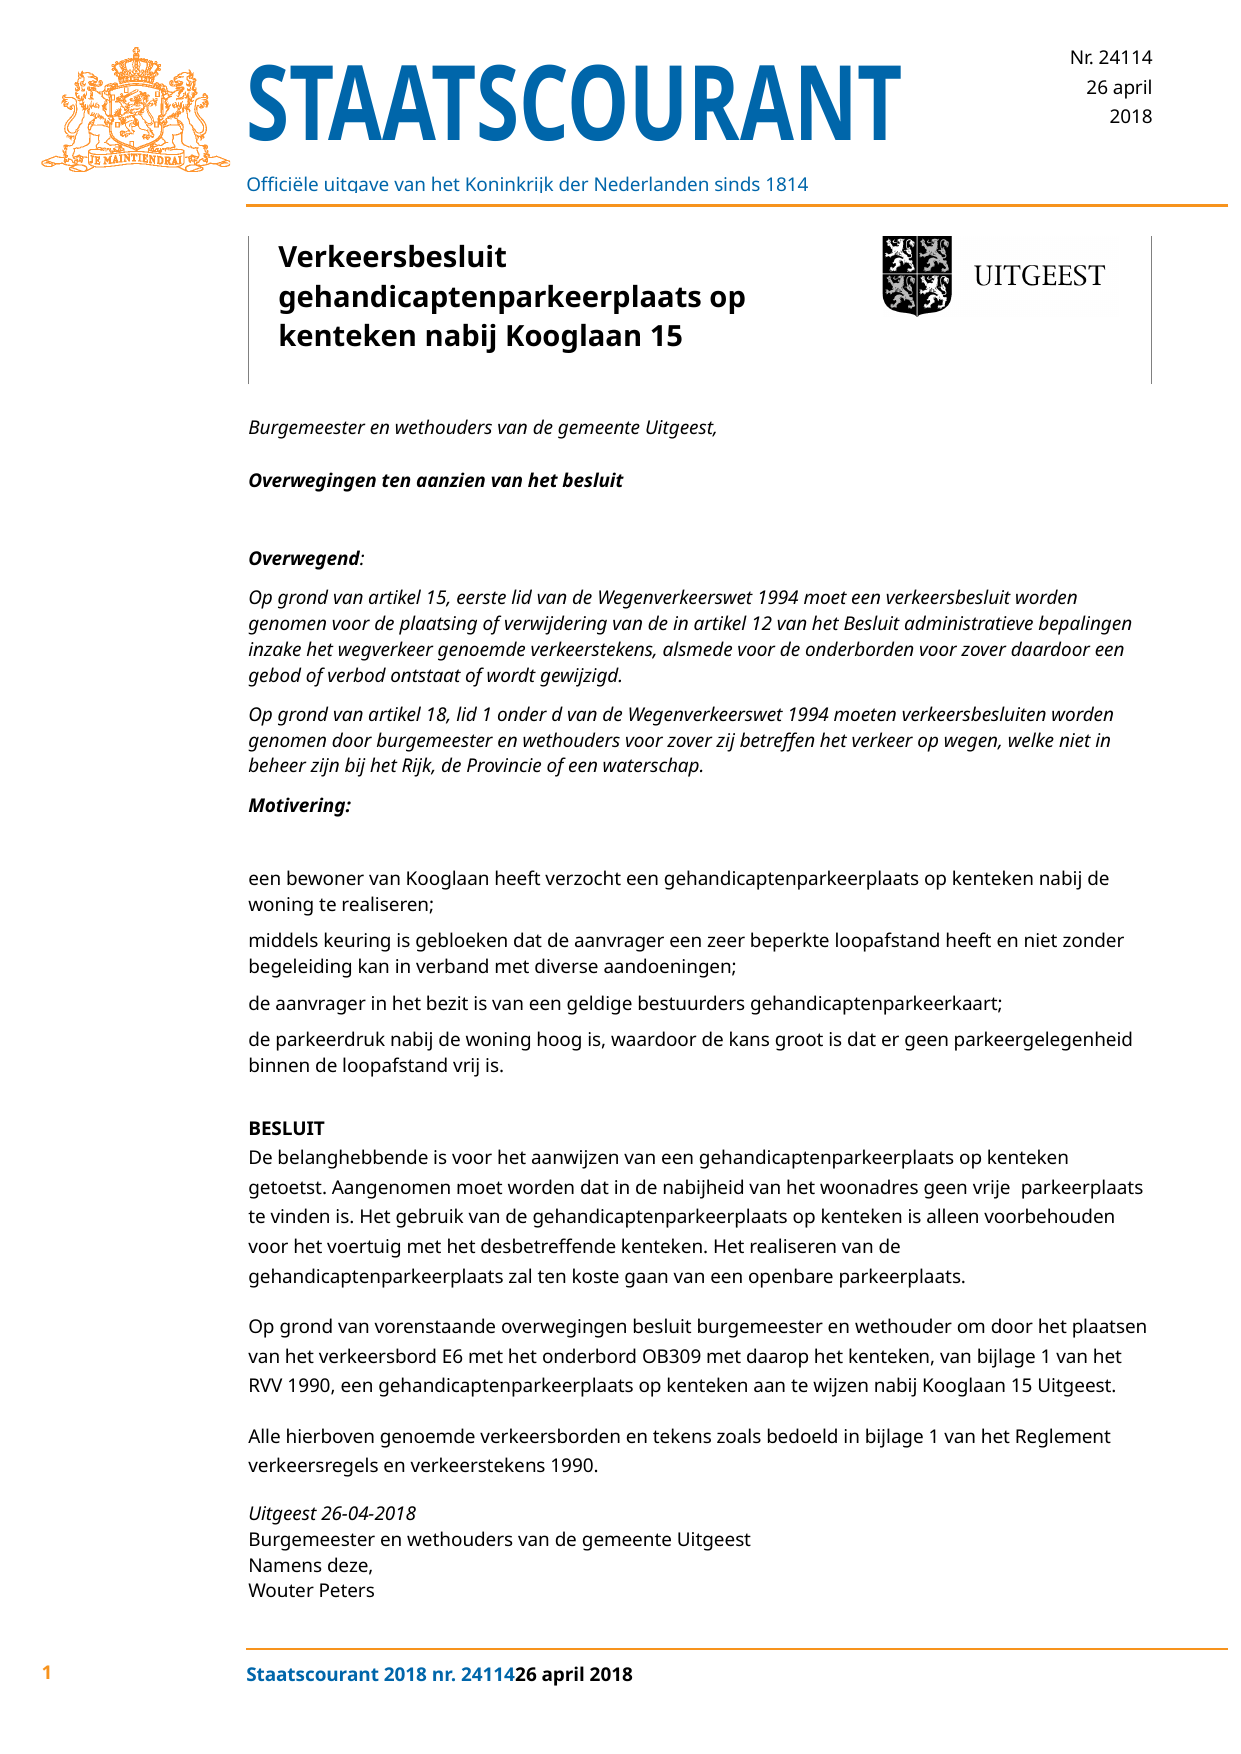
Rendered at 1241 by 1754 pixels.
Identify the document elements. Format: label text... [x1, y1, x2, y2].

picture [882, 236, 1119, 317]
text Burgemeester en wethouders van de gemeente Uitgeest, [248, 414, 1152, 440]
text Namens deze, [248, 1552, 1152, 1577]
text Alle hierboven genoemde verkeersborden en tekens zoals bedoeld in bijlage 1 van het Reglement verkeersregels en verkeerstekens 1990. [248, 1423, 1152, 1478]
text Overwegend: [248, 545, 1152, 571]
text De belanghebbende is voor het aanwijzen van een gehandicaptenparkeerplaats op kenteken getoetst. Aangenomen moet worden dat in de nabijheid van het woonadres geen vrije parkeerplaats te vinden is. Het gebruik van de gehandicaptenparkeerplaats op kenteken is alleen voorbehouden voor het voertuig met het desbetreffende kenteken. Het realiseren van de gehandicaptenparkeerplaats zal ten koste gaan van een openbare parkeerplaats. [248, 1144, 1152, 1289]
text de aanvrager in het bezit is van een geldige bestuurders gehandicaptenparkeerkaart; [248, 990, 1152, 1016]
text Uitgeest 26-04-2018 [248, 1500, 1152, 1526]
text Overwegingen ten aanzien van het besluit [248, 467, 1152, 492]
text middels keuring is gebloeken dat de aanvrager een zeer beperkte loopafstand heeft en niet zonder begeleiding kan in verband met diverse aandoeningen; [248, 927, 1152, 979]
text Op grond van artikel 15, eerste lid van de Wegenverkeerswet 1994 moet een verkeersbesluit worden genomen voor de plaatsing of verwijdering van de in artikel 12 van het Besluit administratieve bepalingen inzake het wegverkeer genoemde verkeerstekens, alsmede voor de onderborden voor zover daardoor een gebod of verbod ontstaat of wordt gewijzigd. [248, 584, 1152, 687]
text een bewoner van Kooglaan heeft verzocht een gehandicaptenparkeerplaats op kenteken nabij de woning te realiseren; [248, 865, 1152, 917]
text de parkeerdruk nabij de woning hoog is, waardoor de kans groot is dat er geen parkeergelegenheid binnen de loopafstand vrij is. [248, 1027, 1152, 1078]
text Op grond van vorenstaande overwegingen besluit burgemeester en wethouder om door het plaatsen van het verkeersbord E6 met het onderbord OB309 met daarop het kenteken, van bijlage 1 van het RVV 1990, een gehandicaptenparkeerplaats op kenteken aan te wijzen nabij Kooglaan 15 Uitgeest. [248, 1313, 1152, 1398]
text Wouter Peters [248, 1577, 1152, 1603]
table_header [850, 236, 1151, 384]
text Motivering: [248, 792, 1152, 817]
text BESLUIT [248, 1115, 1152, 1141]
text Op grond van artikel 18, lid 1 onder d van de Wegenverkeerswet 1994 moeten verkeersbesluiten worden genomen door burgemeester en wethouders voor zover zij betreffen het verkeer op wegen, welke niet in beheer zijn bij het Rijk, de Provincie of een waterschap. [248, 701, 1152, 778]
picture [41, 47, 231, 172]
text Burgemeester en wethouders van de gemeente Uitgeest [248, 1526, 1152, 1552]
table_header Verkeersbesluit gehandicaptenparkeerplaats op kenteken nabij Kooglaan 15 [249, 236, 850, 384]
